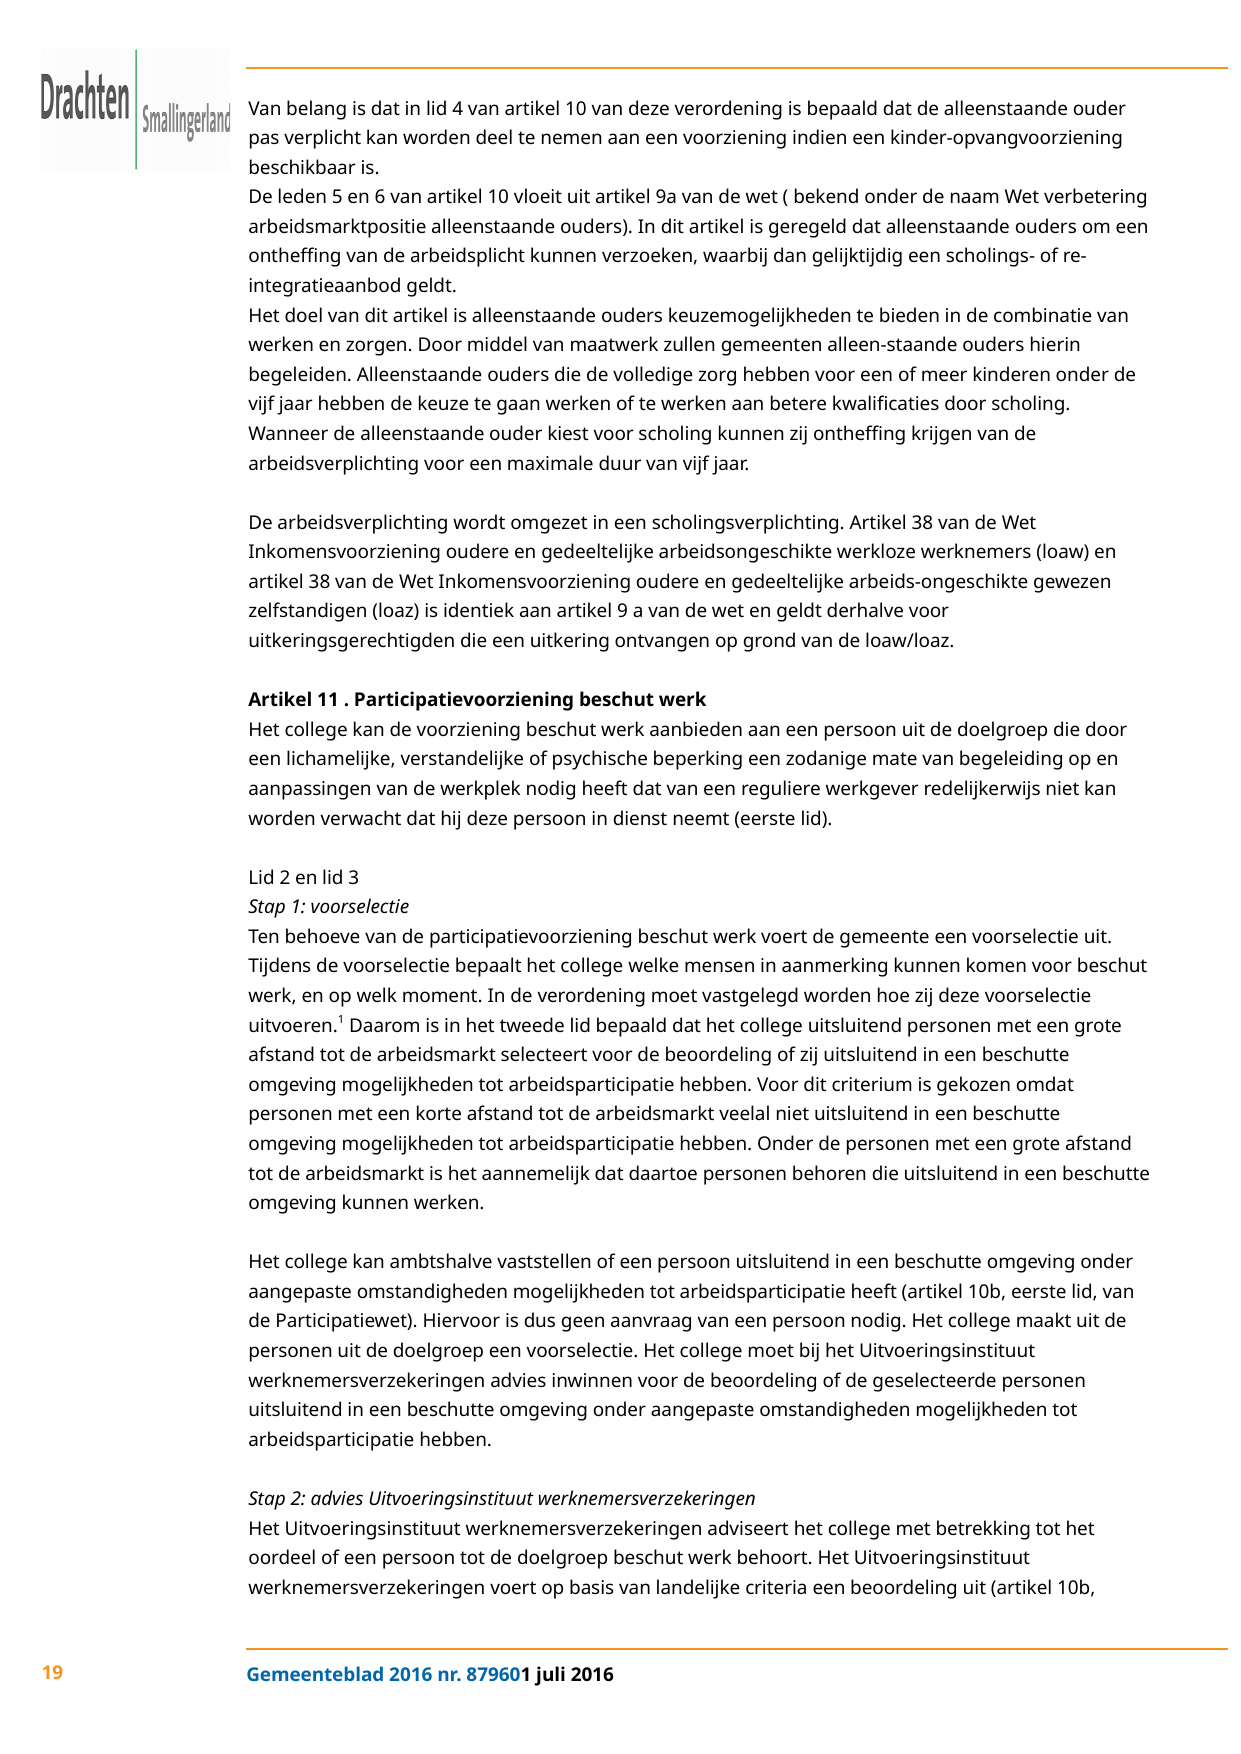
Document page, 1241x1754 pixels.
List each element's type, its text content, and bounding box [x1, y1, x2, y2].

text Stap 2: advies Uitvoeringsinstituut werknemersverzekeringen [248, 1485, 1152, 1511]
text Het college kan ambtshalve vaststellen of een persoon uitsluitend in een beschutte omgeving onder aangepaste omstandigheden mogelijkheden tot arbeidsparticipatie heeft (artikel 10b, eerste lid, van de Participatiewet). Hiervoor is dus geen aanvraag van een persoon nodig. Het college maakt uit de personen uit de doelgroep een voorselectie. Het college moet bij het Uitvoeringsinstituut werknemersverzekeringen advies inwinnen voor de beoordeling of de geselecteerde personen uitsluitend in een beschutte omgeving onder aangepaste omstandigheden mogelijkheden tot arbeidsparticipatie hebben. [248, 1248, 1152, 1452]
text Ten behoeve van de participatievoorziening beschut werk voert de gemeente een voorselectie uit. Tijdens de voorselectie bepaalt het college welke mensen in aanmerking kunnen komen voor beschut werk, en op welk moment. In de verordening moet vastgelegd worden hoe zij deze voorselectie uitvoeren.1 Daarom is in het tweede lid bepaald dat het college uitsluitend personen met een grote afstand tot de arbeidsmarkt selecteert voor de beoordeling of zij uitsluitend in een beschutte omgeving mogelijkheden tot arbeidsparticipatie hebben. Voor dit criterium is gekozen omdat personen met een korte afstand tot de arbeidsmarkt veelal niet uitsluitend in een beschutte omgeving mogelijkheden tot arbeidsparticipatie hebben. Onder de personen met een grote afstand tot de arbeidsmarkt is het aannemelijk dat daartoe personen behoren die uitsluitend in een beschutte omgeving kunnen werken. [248, 923, 1152, 1215]
text Artikel 11 . Participatievoorziening beschut werk [248, 686, 1152, 712]
text Het doel van dit artikel is alleenstaande ouders keuzemogelijkheden te bieden in de combinatie van werken en zorgen. Door middel van maatwerk zullen gemeenten alleen-staande ouders hierin begeleiden. Alleenstaande ouders die de volledige zorg hebben voor een of meer kinderen onder de vijf jaar hebben de keuze te gaan werken of te werken aan betere kwalificaties door scholing. Wanneer de alleenstaande ouder kiest voor scholing kunnen zij ontheffing krijgen van de arbeidsverplichting voor een maximale duur van vijf jaar. [248, 302, 1152, 476]
text De leden 5 en 6 van artikel 10 vloeit uit artikel 9a van de wet ( bekend onder de naam Wet verbetering arbeidsmarktpositie alleenstaande ouders). In dit artikel is geregeld dat alleenstaande ouders om een ontheffing van de arbeidsplicht kunnen verzoeken, waarbij dan gelijktijdig een scholings- of re-integratieaanbod geldt. [248, 183, 1152, 298]
picture [41, 47, 231, 172]
text Het Uitvoeringsinstituut werknemersverzekeringen adviseert het college met betrekking tot het oordeel of een persoon tot de doelgroep beschut werk behoort. Het Uitvoeringsinstituut werknemersverzekeringen voert op basis van landelijke criteria een beoordeling uit (artikel 10b, [248, 1515, 1152, 1600]
text Van belang is dat in lid 4 van artikel 10 van deze verordening is bepaald dat de alleenstaande ouder pas verplicht kan worden deel te nemen aan een voorziening indien een kinder-opvangvoorziening beschikbaar is. [248, 95, 1152, 180]
text Lid 2 en lid 3 [248, 864, 1152, 890]
text Stap 1: voorselectie [248, 893, 1152, 919]
text De arbeidsverplichting wordt omgezet in een scholingsverplichting. Artikel 38 van de Wet Inkomensvoorziening oudere en gedeeltelijke arbeidsongeschikte werkloze werknemers (loaw) en artikel 38 van de Wet Inkomensvoorziening oudere en gedeeltelijke arbeids-ongeschikte gewezen zelfstandigen (loaz) is identiek aan artikel 9 a van de wet en geldt derhalve voor uitkeringsgerechtigden die een uitkering ontvangen op grond van de loaw/loaz. [248, 509, 1152, 653]
text Het college kan de voorziening beschut werk aanbieden aan een persoon uit de doelgroep die door een lichamelijke, verstandelijke of psychische beperking een zodanige mate van begeleiding op en aanpassingen van de werkplek nodig heeft dat van een reguliere werkgever redelijkerwijs niet kan worden verwacht dat hij deze persoon in dienst neemt (eerste lid). [248, 716, 1152, 831]
